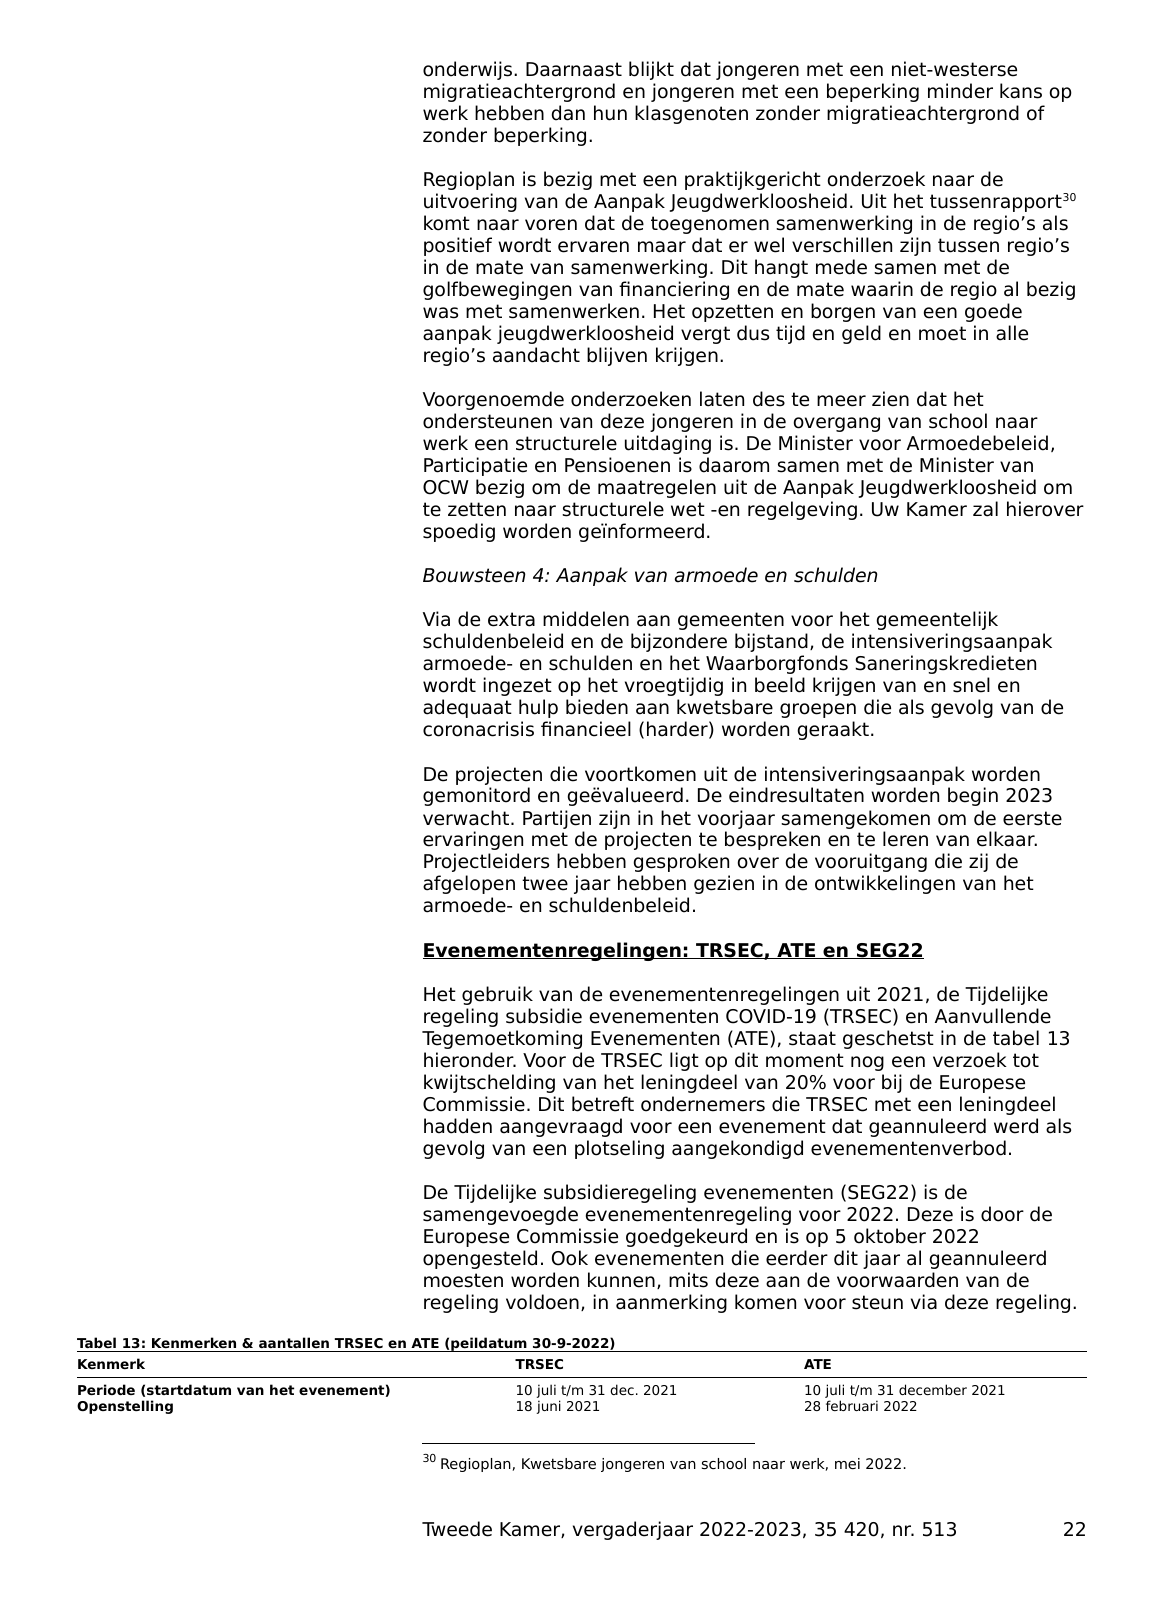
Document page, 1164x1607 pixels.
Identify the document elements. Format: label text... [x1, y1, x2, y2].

text Het gebruik van de evenementenregelingen uit 2021, de Tijdelijke regeling subsidie evenementen COVID-19 (TRSEC) en Aanvullende Tegemoetkoming Evenementen (ATE), staat geschetst in de tabel 13 hieronder. Voor de TRSEC ligt op dit moment nog een verzoek tot kwijtschelding van het leningdeel van 20% voor bij de Europese Commissie. Dit betreft ondernemers die TRSEC met een leningdeel hadden aangevraagd voor een evenement dat geannuleerd werd als gevolg van een plotseling aangekondigd evenementenverbod. [422, 984, 1087, 1159]
subtitle Evenementenregelingen: TRSEC, ATE en SEG22 [422, 939, 1087, 961]
table_cell Periode (startdatum van het evenement) [77, 1378, 509, 1399]
text De projecten die voortkomen uit de intensiveringsaanpak worden gemonitord en geëvalueerd. De eindresultaten worden begin 2023 verwacht. Partijen zijn in het voorjaar samengekomen om de eerste ervaringen met de projecten te bespreken en te leren van elkaar. Projectleiders hebben gesproken over de vooruitgang die zij de afgelopen twee jaar hebben gezien in de ontwikkelingen van het armoede- en schuldenbeleid. [422, 763, 1087, 917]
table_cell TRSEC [510, 1352, 798, 1377]
text Regioplan, Kwetsbare jongeren van school naar werk, mei 2022. [422, 1452, 1087, 1474]
table_cell ATE [798, 1352, 1087, 1377]
table_cell Kenmerk [77, 1352, 509, 1377]
table_cell 10 juli t/m 31 dec. 2021 [510, 1378, 798, 1399]
table_cell Openstelling [77, 1399, 509, 1414]
table_header Tabel 13: Kenmerken & aantallen TRSEC en ATE (peildatum 30-9-2022) [77, 1335, 1087, 1351]
text Via de extra middelen aan gemeenten voor het gemeentelijk schuldenbeleid en de bijzondere bijstand, de intensiveringsaanpak armoede- en schulden en het Waarborgfonds Saneringskredieten wordt ingezet op het vroegtijdig in beeld krijgen van en snel en adequaat hulp bieden aan kwetsbare groepen die als gevolg van de coronacrisis financieel (harder) worden geraakt. [422, 609, 1087, 741]
text Voorgenoemde onderzoeken laten des te meer zien dat het ondersteunen van deze jongeren in de overgang van school naar werk een structurele uitdaging is. De Minister voor Armoedebeleid, Participatie en Pensioenen is daarom samen met de Minister van OCW bezig om de maatregelen uit de Aanpak Jeugdwerkloosheid om te zetten naar structurele wet -en regelgeving. Uw Kamer zal hierover spoedig worden geïnformeerd. [422, 389, 1087, 543]
table_cell 18 juni 2021 [510, 1399, 798, 1414]
text De Tijdelijke subsidieregeling evenementen (SEG22) is de samengevoegde evenementenregeling voor 2022. Deze is door de Europese Commissie goedgekeurd en is op 5 oktober 2022 opengesteld. Ook evenementen die eerder dit jaar al geannuleerd moesten worden kunnen, mits deze aan de voorwaarden van de regeling voldoen, in aanmerking komen voor steun via deze regeling. [422, 1182, 1087, 1313]
table_cell 28 februari 2022 [798, 1399, 1087, 1414]
text onderwijs. Daarnaast blijkt dat jongeren met een niet-westerse migratieachtergrond en jongeren met een beperking minder kans op werk hebben dan hun klasgenoten zonder migratieachtergrond of zonder beperking. [422, 59, 1087, 147]
subtitle Bouwsteen 4: Aanpak van armoede en schulden [422, 565, 1087, 587]
text Regioplan is bezig met een praktijkgericht onderzoek naar de uitvoering van de Aanpak Jeugdwerkloosheid. Uit het tussenrapport komt naar voren dat de toegenomen samenwerking in de regio’s als positief wordt ervaren maar dat er wel verschillen zijn tussen regio’s in de mate van samenwerking. Dit hangt mede samen met de golfbewegingen van financiering en de mate waarin de regio al bezig was met samenwerken. Het opzetten en borgen van een goede aanpak jeugdwerkloosheid vergt dus tijd en geld en moet in alle regio’s aandacht blijven krijgen. [422, 169, 1087, 367]
table_cell 10 juli t/m 31 december 2021 [798, 1378, 1087, 1399]
